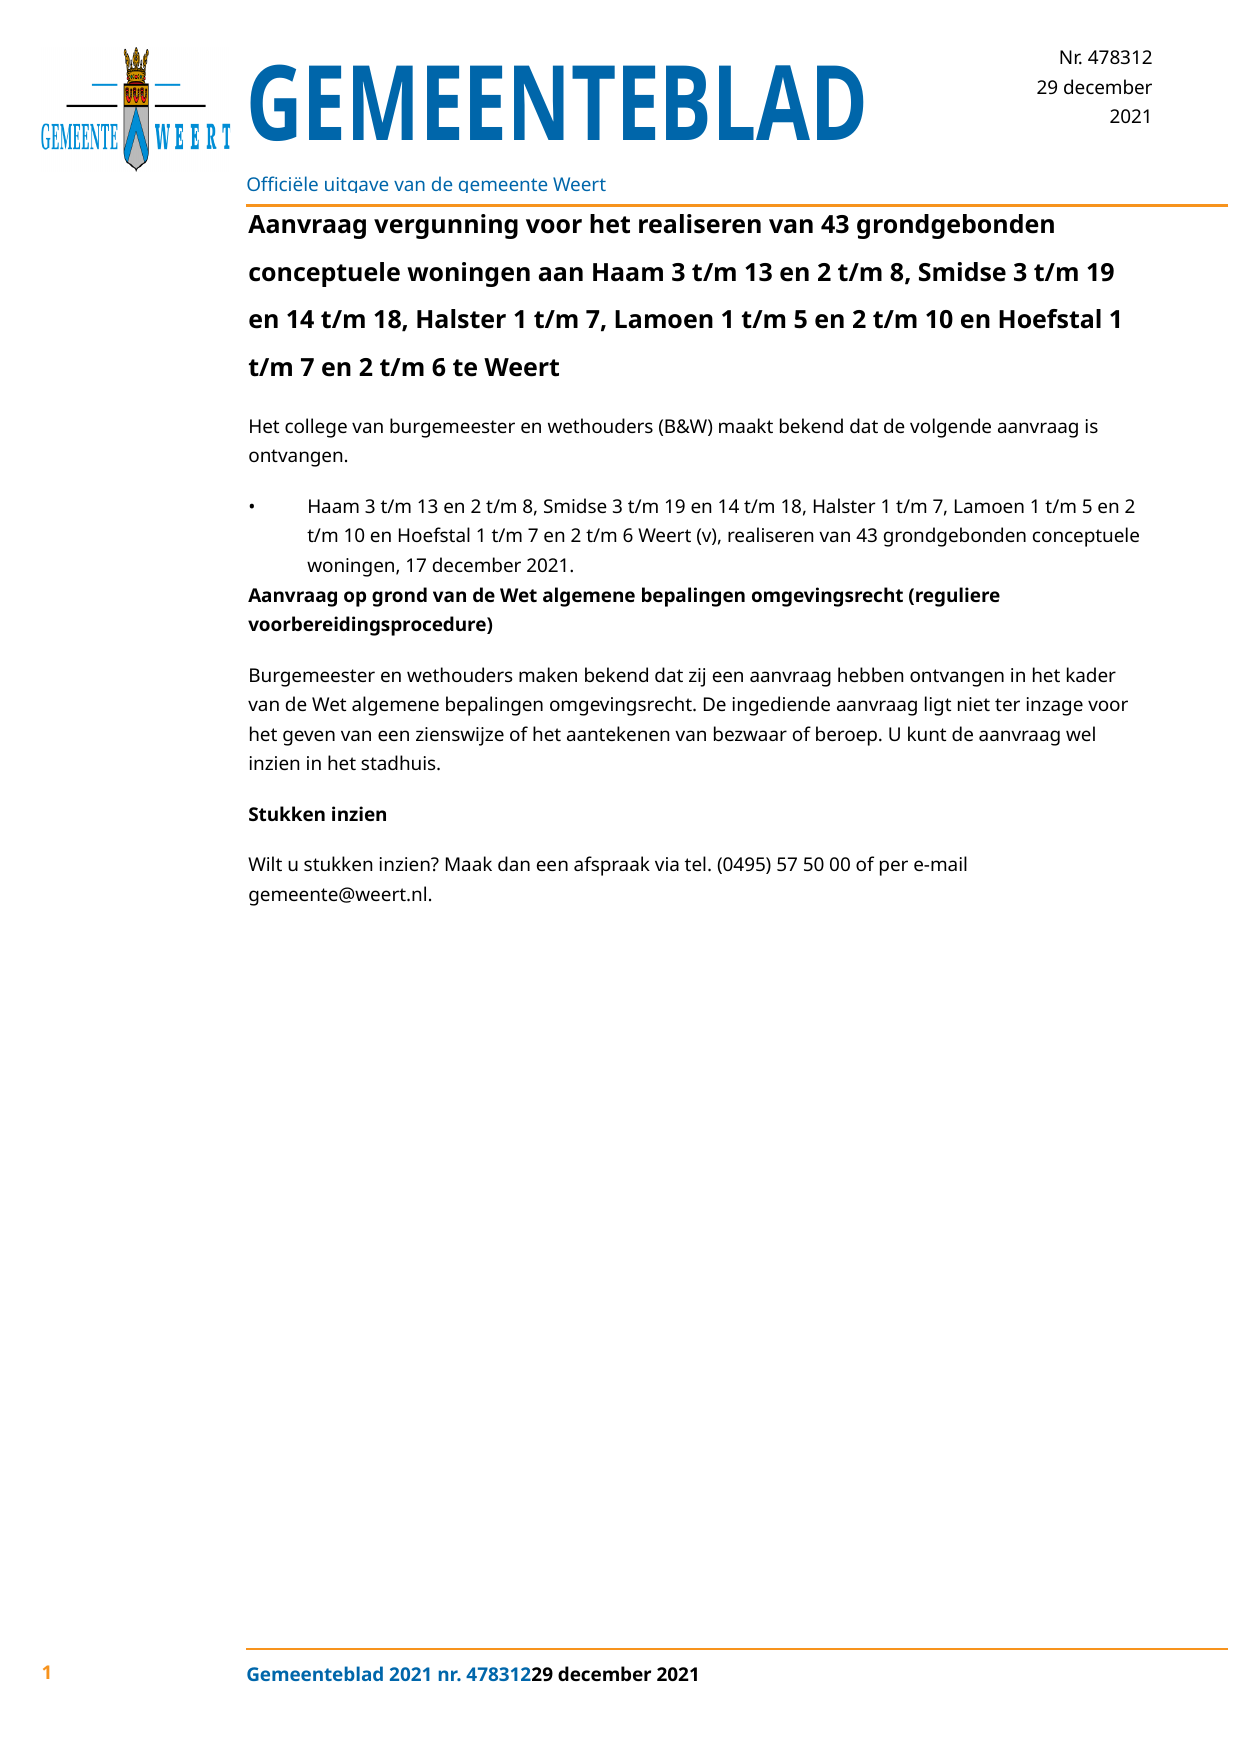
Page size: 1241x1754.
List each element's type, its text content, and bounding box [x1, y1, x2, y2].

text Aanvraag op grond van de Wet algemene bepalingen omgevingsrecht (reguliere voorbereidingsprocedure) [248, 582, 1152, 637]
text Burgemeester en wethouders maken bekend dat zij een aanvraag hebben ontvangen in het kader van de Wet algemene bepalingen omgevingsrecht. De ingediende aanvraag ligt niet ter inzage voor het geven van een zienswijze of het aantekenen van bezwaar of beroep. U kunt de aanvraag wel inzien in het stadhuis. [248, 662, 1152, 776]
picture [41, 47, 231, 172]
text Het college van burgemeester en wethouders (B&W) maakt bekend dat de volgende aanvraag is ontvangen. [248, 413, 1152, 468]
list Haam 3 t/m 13 en 2 t/m 8, Smidse 3 t/m 19 en 14 t/m 18, Halster 1 t/m 7, Lamoen 1 t/m 5 en 2 t/m 10 en Hoefstal 1 t/m 7 en 2 t/m 6 Weert (v), realiseren van 43 grondgebonden conceptuele woningen, 17 december 2021. [248, 493, 1152, 578]
text Aanvraag vergunning voor het realiseren van 43 grondgebonden conceptuele woningen aan Haam 3 t/m 13 en 2 t/m 8, Smidse 3 t/m 19 en 14 t/m 18, Halster 1 t/m 7, Lamoen 1 t/m 5 en 2 t/m 10 en Hoefstal 1 t/m 7 en 2 t/m 6 te Weert [248, 207, 1152, 384]
text Stukken inzien [248, 801, 1152, 827]
text Wilt u stukken inzien? Maak dan een afspraak via tel. (0495) 57 50 00 of per e-mail gemeente@weert.nl. [248, 851, 1152, 907]
